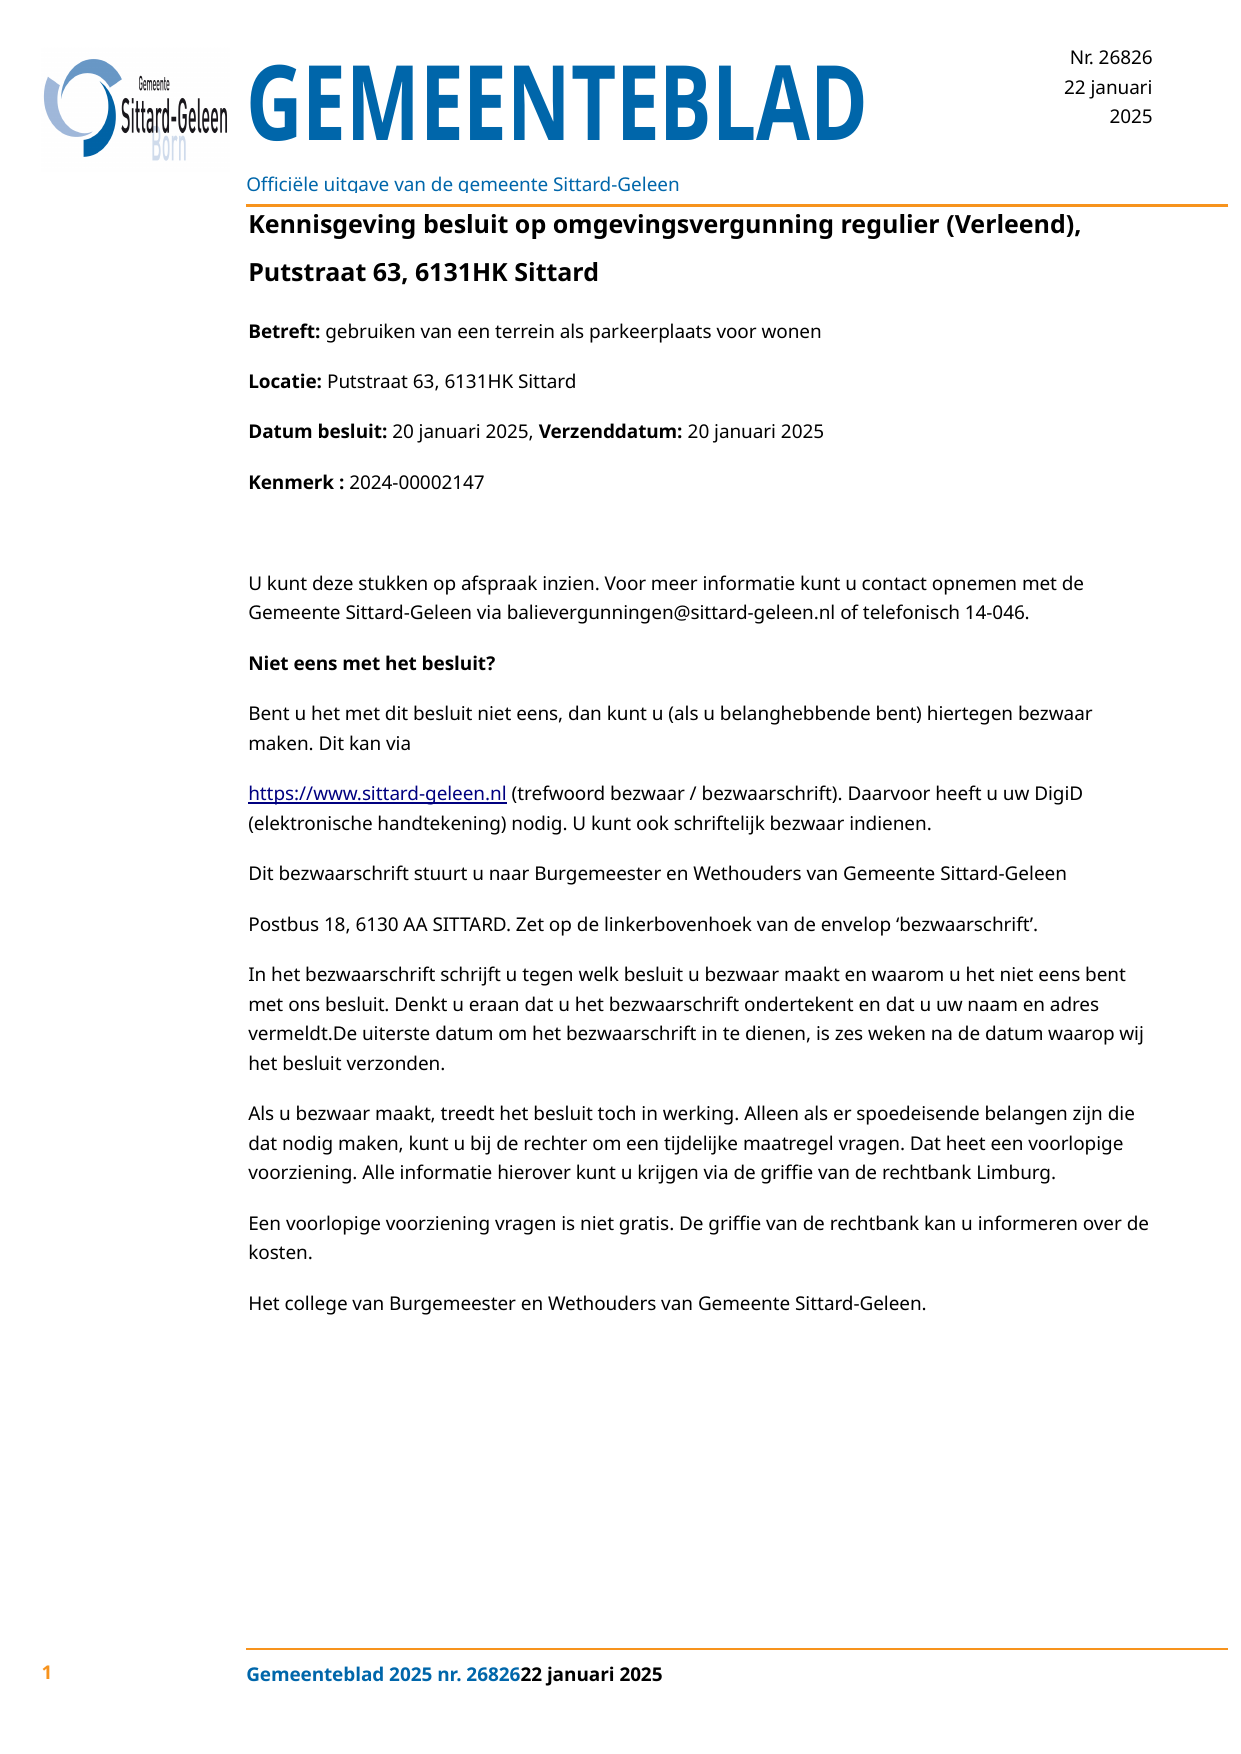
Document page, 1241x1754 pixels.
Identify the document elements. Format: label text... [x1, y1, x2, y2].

text Kenmerk : 2024-00002147 [248, 469, 1152, 495]
text Kennisgeving besluit op omgevingsvergunning regulier (Verleend), Putstraat 63, 6131HK Sittard [248, 207, 1152, 288]
text In het bezwaarschrift schrijft u tegen welk besluit u bezwaar maakt en waarom u het niet eens bent met ons besluit. Denkt u eraan dat u het bezwaarschrift ondertekent en dat u uw naam en adres vermeldt.De uiterste datum om het bezwaarschrift in te dienen, is zes weken na de datum waarop wij het besluit verzonden. [248, 961, 1152, 1076]
text Datum besluit: 20 januari 2025, Verzenddatum: 20 januari 2025 [248, 419, 1152, 444]
text Bent u het met dit besluit niet eens, dan kunt u (als u belanghebbende bent) hiertegen bezwaar maken. Dit kan via [248, 700, 1152, 756]
text Als u bezwaar maakt, treedt het besluit toch in werking. Alleen als er spoedeisende belangen zijn die dat nodig maken, kunt u bij de rechter om een tijdelijke maatregel vragen. Dat heet een voorlopige voorziening. Alle informatie hierover kunt u krijgen via de griffie van de rechtbank Limburg. [248, 1100, 1152, 1185]
text https://www.sittard-geleen.nl (trefwoord bezwaar / bezwaarschrift). Daarvoor heeft u uw DigiD (elektronische handtekening) nodig. U kunt ook schriftelijk bezwaar indienen. [248, 780, 1152, 836]
text Het college van Burgemeester en Wethouders van Gemeente Sittard-Geleen. [248, 1290, 1152, 1316]
text Betreft: gebruiken van een terrein als parkeerplaats voor wonen [248, 318, 1152, 344]
text Een voorlopige voorziening vragen is niet gratis. De griffie van de rechtbank kan u informeren over de kosten. [248, 1210, 1152, 1265]
text Dit bezwaarschrift stuurt u naar Burgemeester en Wethouders van Gemeente Sittard-Geleen [248, 860, 1152, 886]
text Niet eens met het besluit? [248, 650, 1152, 676]
text U kunt deze stukken op afspraak inzien. Voor meer informatie kunt u contact opnemen met de Gemeente Sittard-Geleen via balievergunningen@sittard-geleen.nl of telefonisch 14-046. [248, 570, 1152, 625]
picture [41, 47, 231, 172]
text Postbus 18, 6130 AA SITTARD. Zet op de linkerbovenhoek van de envelop ‘bezwaarschrift’. [248, 911, 1152, 937]
text Locatie: Putstraat 63, 6131HK Sittard [248, 368, 1152, 394]
